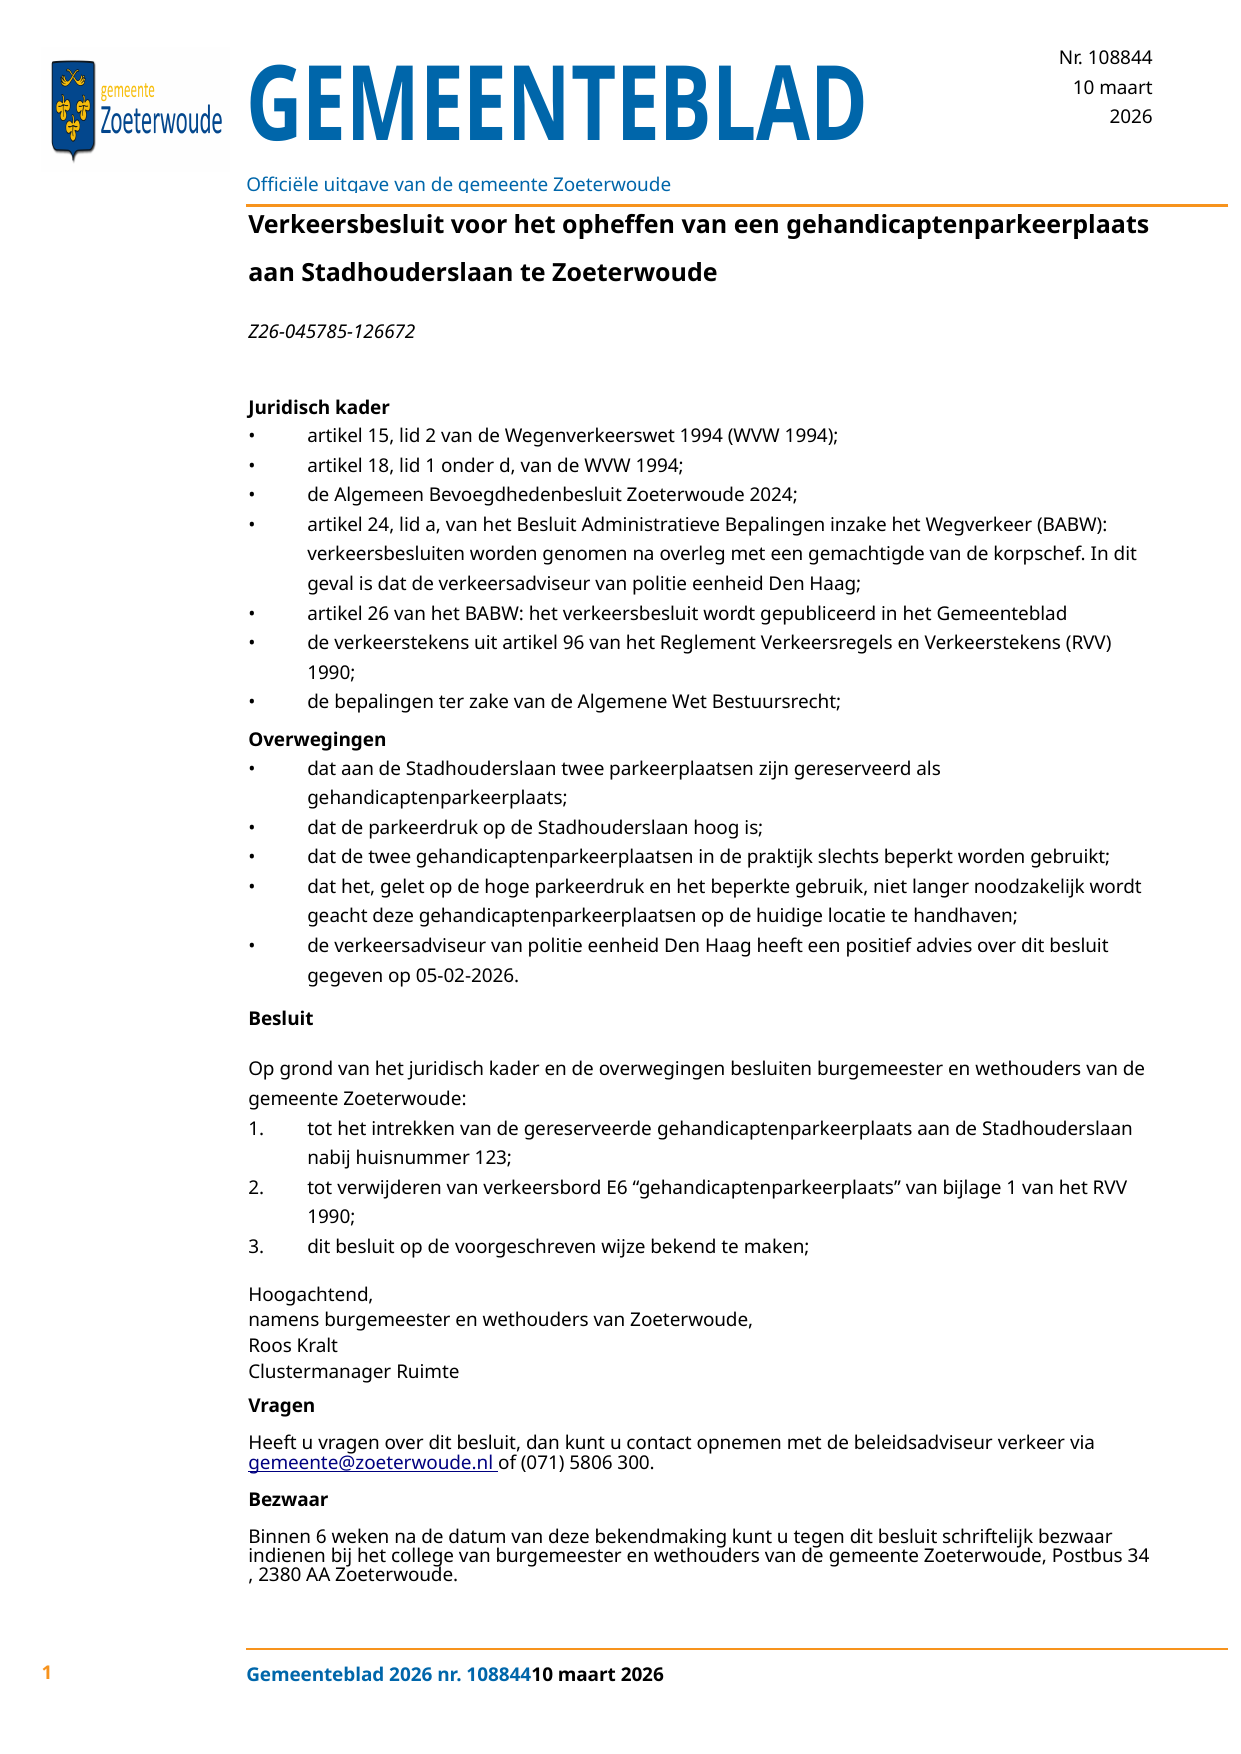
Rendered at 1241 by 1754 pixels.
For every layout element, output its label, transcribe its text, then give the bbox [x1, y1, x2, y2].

list artikel 15, lid 2 van de Wegenverkeerswet 1994 (WVW 1994); [248, 422, 1152, 448]
list artikel 26 van het BABW: het verkeersbesluit wordt gepubliceerd in het Gemeenteblad [248, 600, 1152, 626]
text Z26-045785-126672 [248, 318, 1152, 344]
text Verkeersbesluit voor het opheffen van een gehandicaptenparkeerplaats aan Stadhouderslaan te Zoeterwoude [248, 207, 1152, 288]
text Heeft u vragen over dit besluit, dan kunt u contact opnemen met de beleidsadviseur verkeer via gemeente@zoeterwoude.nl of (071) 5806 300. [248, 1434, 1152, 1473]
list dat aan de Stadhouderslaan twee parkeerplaatsen zijn gereserveerd als gehandicaptenparkeerplaats; [248, 755, 1152, 810]
list dit besluit op de voorgeschreven wijze bekend te maken; [248, 1233, 1152, 1259]
list de bepalingen ter zake van de Algemene Wet Bestuursrecht; [248, 688, 1152, 714]
list de Algemeen Bevoegdhedenbesluit Zoeterwoude 2024; [248, 481, 1152, 507]
text Op grond van het juridisch kader en de overwegingen besluiten burgemeester en wethouders van de gemeente Zoeterwoude: [248, 1056, 1152, 1111]
list artikel 24, lid a, van het Besluit Administratieve Bepalingen inzake het Wegverkeer (BABW): verkeersbesluiten worden genomen na overleg met een gemachtigde van de korpschef. In dit geval is dat de verkeersadviseur van politie eenheid Den Haag; [248, 511, 1152, 596]
picture [41, 47, 231, 172]
text Binnen 6 weken na de datum van deze bekendmaking kunt u tegen dit besluit schriftelijk bezwaar indienen bij het college van burgemeester en wethouders van de gemeente Zoeterwoude, Postbus 34, 2380 AA Zoeterwoude. [248, 1528, 1152, 1585]
list tot verwijderen van verkeersbord E6 “gehandicaptenparkeerplaats” van bijlage 1 van het RVV 1990; [248, 1174, 1152, 1229]
list dat de twee gehandicaptenparkeerplaatsen in de praktijk slechts beperkt worden gebruikt; [248, 843, 1152, 869]
text Clustermanager Ruimte [248, 1358, 1152, 1384]
list de verkeersadviseur van politie eenheid Den Haag heeft een positief advies over dit besluit gegeven op 05-02-2026. [248, 932, 1152, 988]
list dat het, gelet op de hoge parkeerdruk en het beperkte gebruik, niet langer noodzakelijk wordt geacht deze gehandicaptenparkeerplaatsen op de huidige locatie te handhaven; [248, 873, 1152, 928]
text Overwegingen [248, 726, 1152, 752]
list artikel 18, lid 1 onder d, van de WVW 1994; [248, 452, 1152, 478]
text Bezwaar [248, 1491, 1152, 1510]
text Besluit [248, 1005, 1152, 1031]
list tot het intrekken van de gereserveerde gehandicaptenparkeerplaats aan de Stadhouderslaan nabij huisnummer 123; [248, 1115, 1152, 1170]
text Vragen [248, 1397, 1152, 1417]
text Hoogachtend, [248, 1281, 1152, 1307]
list dat de parkeerdruk op de Stadhouderslaan hoog is; [248, 814, 1152, 840]
text namens burgemeester en wethouders van Zoeterwoude, [248, 1307, 1152, 1332]
text Roos Kralt [248, 1332, 1152, 1358]
list de verkeerstekens uit artikel 96 van het Reglement Verkeersregels en Verkeerstekens (RVV) 1990; [248, 629, 1152, 685]
text Juridisch kader [248, 394, 1152, 420]
